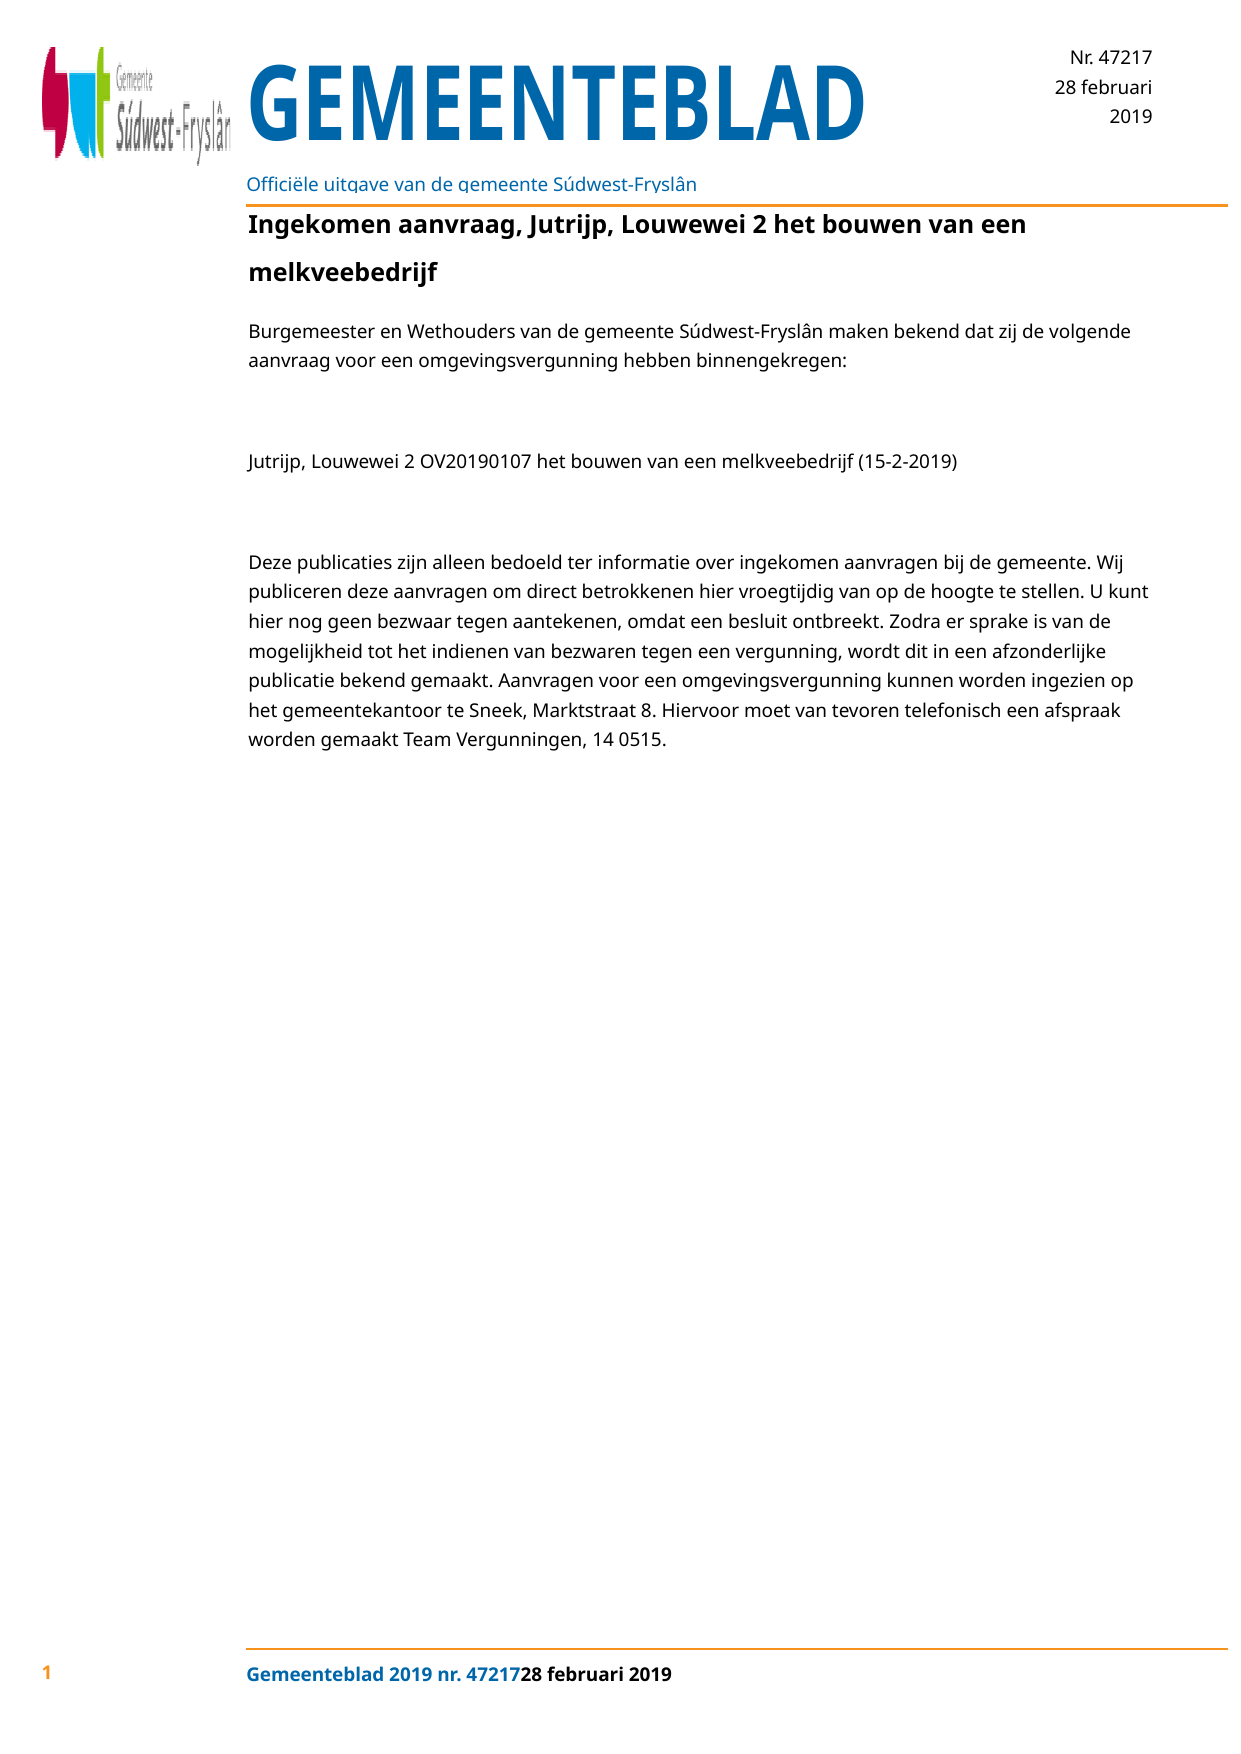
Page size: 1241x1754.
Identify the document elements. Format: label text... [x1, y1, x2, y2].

text Ingekomen aanvraag, Jutrijp, Louwewei 2 het bouwen van een melkveebedrijf [248, 207, 1152, 288]
text Deze publicaties zijn alleen bedoeld ter informatie over ingekomen aanvragen bij de gemeente. Wij publiceren deze aanvragen om direct betrokkenen hier vroegtijdig van op de hoogte te stellen. U kunt hier nog geen bezwaar tegen aantekenen, omdat een besluit ontbreekt. Zodra er sprake is van de mogelijkheid tot het indienen van bezwaren tegen een vergunning, wordt dit in een afzonderlijke publicatie bekend gemaakt. Aanvragen voor een omgevingsvergunning kunnen worden ingezien op het gemeentekantoor te Sneek, Marktstraat 8. Hiervoor moet van tevoren telefonisch een afspraak worden gemaakt Team Vergunningen, 14 0515. [248, 549, 1152, 752]
text Jutrijp, Louwewei 2 OV20190107 het bouwen van een melkveebedrijf (15-2-2019) [248, 448, 1152, 474]
picture [41, 47, 231, 172]
text Burgemeester en Wethouders van de gemeente Súdwest-Fryslân maken bekend dat zij de volgende aanvraag voor een omgevingsvergunning hebben binnengekregen: [248, 318, 1152, 373]
